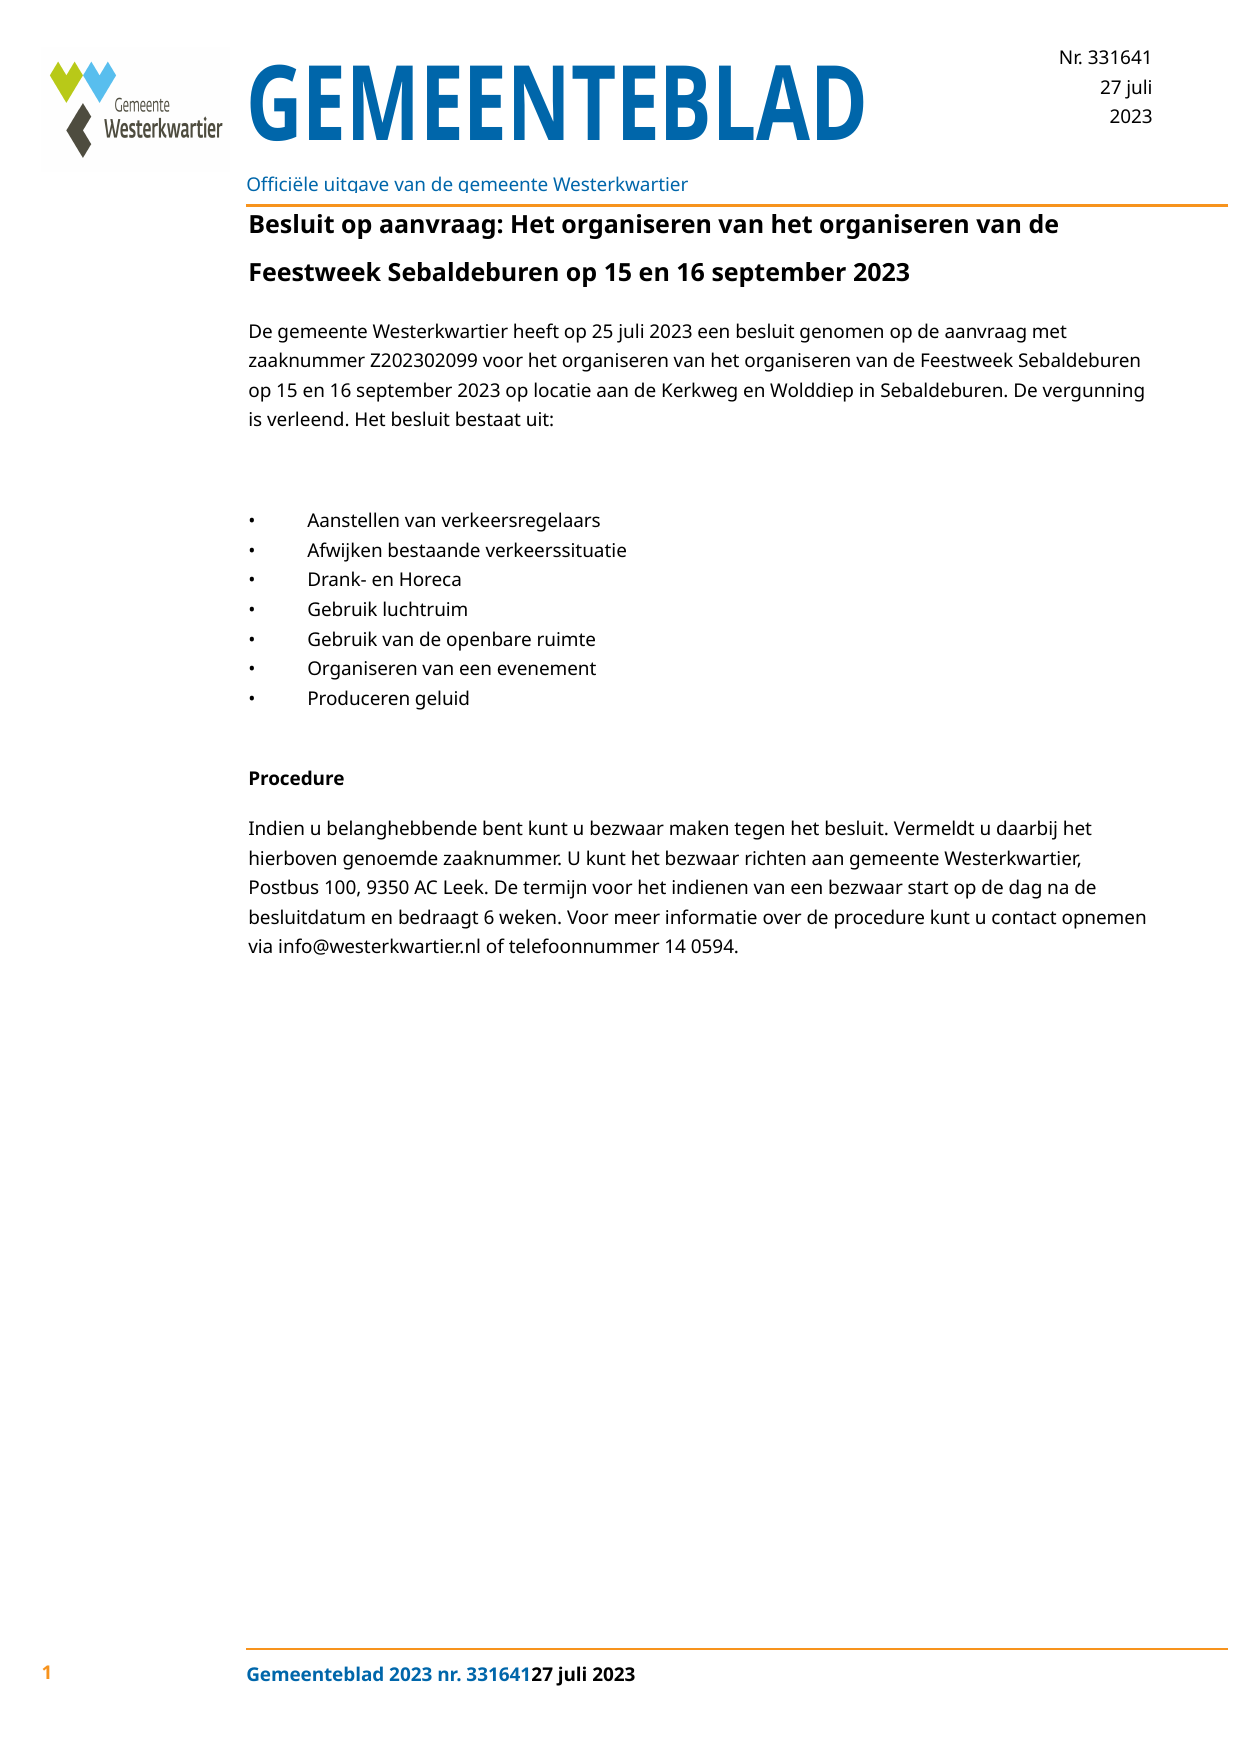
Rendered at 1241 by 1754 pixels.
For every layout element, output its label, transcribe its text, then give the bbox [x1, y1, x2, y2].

picture [41, 47, 231, 172]
text Procedure [248, 765, 1152, 791]
list Gebruik van de openbare ruimte [248, 626, 1152, 652]
list Produceren geluid [248, 685, 1152, 711]
list Drank- en Horeca [248, 567, 1152, 592]
list Afwijken bestaande verkeerssituatie [248, 537, 1152, 563]
text De gemeente Westerkwartier heeft op 25 juli 2023 een besluit genomen op de aanvraag met zaaknummer Z202302099 voor het organiseren van het organiseren van de Feestweek Sebaldeburen op 15 en 16 september 2023 op locatie aan de Kerkweg en Wolddiep in Sebaldeburen. De vergunning is verleend. Het besluit bestaat uit: [248, 318, 1152, 432]
text Indien u belanghebbende bent kunt u bezwaar maken tegen het besluit. Vermeldt u daarbij het hierboven genoemde zaaknummer. U kunt het bezwaar richten aan gemeente Westerkwartier, Postbus 100, 9350 AC Leek. De termijn voor het indienen van een bezwaar start op de dag na de besluitdatum en bedraagt 6 weken. Voor meer informatie over de procedure kunt u contact opnemen via info@westerkwartier.nl of telefoonnummer 14 0594. [248, 815, 1152, 959]
list Gebruik luchtruim [248, 596, 1152, 622]
list Organiseren van een evenement [248, 655, 1152, 681]
text Besluit op aanvraag: Het organiseren van het organiseren van de Feestweek Sebaldeburen op 15 en 16 september 2023 [248, 207, 1152, 288]
list Aanstellen van verkeersregelaars [248, 507, 1152, 533]
